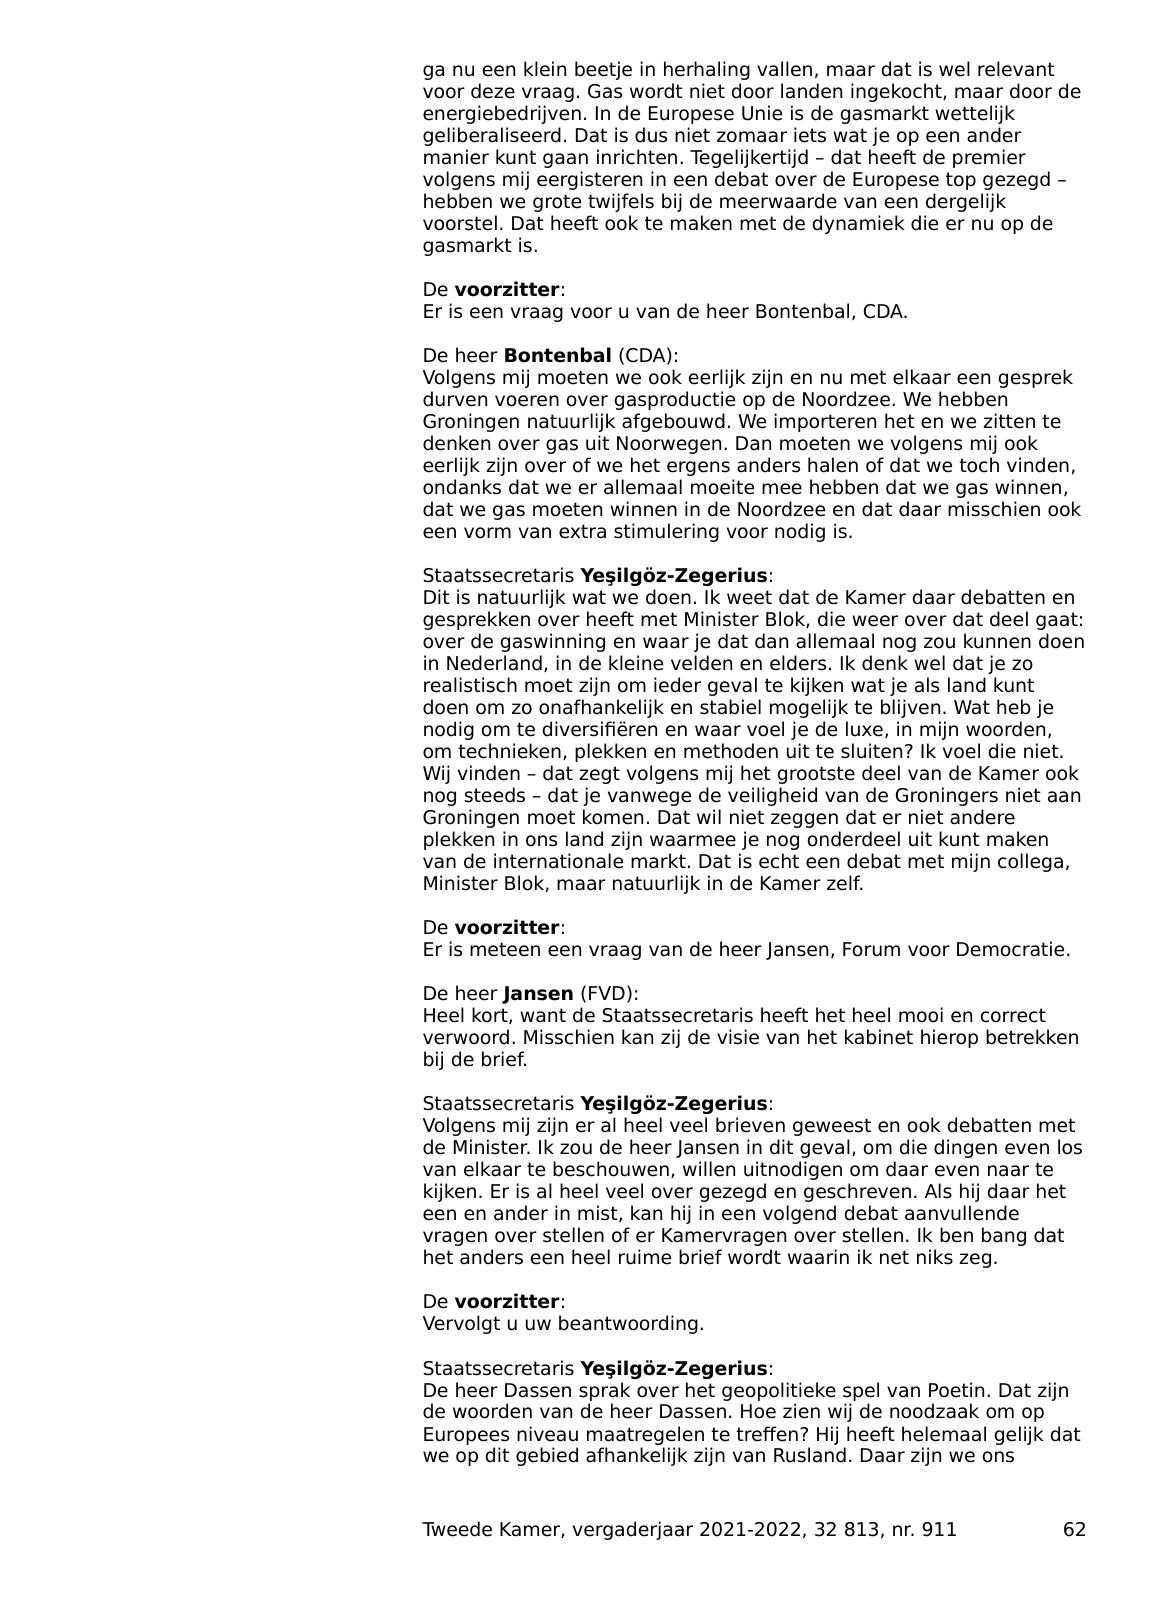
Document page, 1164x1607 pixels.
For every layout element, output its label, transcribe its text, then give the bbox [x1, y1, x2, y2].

text De heer Bontenbal (CDA): [422, 345, 1087, 367]
text ga nu een klein beetje in herhaling vallen, maar dat is wel relevant voor deze vraag. Gas wordt niet door landen ingekocht, maar door de energiebedrijven. In de Europese Unie is de gasmarkt wettelijk geliberaliseerd. Dat is dus niet zomaar iets wat je op een ander manier kunt gaan inrichten. Tegelijkertijd – dat heeft de premier volgens mij eergisteren in een debat over de Europese top gezegd – hebben we grote twijfels bij de meerwaarde van een dergelijk voorstel. Dat heeft ook te maken met de dynamiek die er nu op de gasmarkt is. [422, 59, 1087, 257]
text De heer Dassen sprak over het geopolitieke spel van Poetin. Dat zijn de woorden van de heer Dassen. Hoe zien wij de noodzaak om op Europees niveau maatregelen te treffen? Hij heeft helemaal gelijk dat we op dit gebied afhankelijk zijn van Rusland. Daar zijn we ons [422, 1379, 1087, 1467]
text Er is meteen een vraag van de heer Jansen, Forum voor Democratie. [422, 939, 1087, 961]
text De voorzitter: [422, 1291, 1087, 1313]
text De voorzitter: [422, 917, 1087, 939]
text Vervolgt u uw beantwoording. [422, 1313, 1087, 1335]
text Staatssecretaris Yeşilgöz-Zegerius: [422, 1357, 1087, 1379]
text Staatssecretaris Yeşilgöz-Zegerius: [422, 1093, 1087, 1115]
text Dit is natuurlijk wat we doen. Ik weet dat de Kamer daar debatten en gesprekken over heeft met Minister Blok, die weer over dat deel gaat: over de gaswinning en waar je dat dan allemaal nog zou kunnen doen in Nederland, in de kleine velden en elders. Ik denk wel dat je zo realistisch moet zijn om ieder geval te kijken wat je als land kunt doen om zo onafhankelijk en stabiel mogelijk te blijven. Wat heb je nodig om te diversifiëren en waar voel je de luxe, in mijn woorden, om technieken, plekken en methoden uit te sluiten? Ik voel die niet. Wij vinden – dat zegt volgens mij het grootste deel van de Kamer ook nog steeds – dat je vanwege de veiligheid van de Groningers niet aan Groningen moet komen. Dat wil niet zeggen dat er niet andere plekken in ons land zijn waarmee je nog onderdeel uit kunt maken van de internationale markt. Dat is echt een debat met mijn collega, Minister Blok, maar natuurlijk in de Kamer zelf. [422, 587, 1087, 895]
text Staatssecretaris Yeşilgöz-Zegerius: [422, 565, 1087, 587]
text Volgens mij moeten we ook eerlijk zijn en nu met elkaar een gesprek durven voeren over gasproductie op de Noordzee. We hebben Groningen natuurlijk afgebouwd. We importeren het en we zitten te denken over gas uit Noorwegen. Dan moeten we volgens mij ook eerlijk zijn over of we het ergens anders halen of dat we toch vinden, ondanks dat we er allemaal moeite mee hebben dat we gas winnen, dat we gas moeten winnen in de Noordzee en dat daar misschien ook een vorm van extra stimulering voor nodig is. [422, 367, 1087, 543]
text De voorzitter: [422, 279, 1087, 301]
text Volgens mij zijn er al heel veel brieven geweest en ook debatten met de Minister. Ik zou de heer Jansen in dit geval, om die dingen even los van elkaar te beschouwen, willen uitnodigen om daar even naar te kijken. Er is al heel veel over gezegd en geschreven. Als hij daar het een en ander in mist, kan hij in een volgend debat aanvullende vragen over stellen of er Kamervragen over stellen. Ik ben bang dat het anders een heel ruime brief wordt waarin ik net niks zeg. [422, 1115, 1087, 1269]
text Heel kort, want de Staatssecretaris heeft het heel mooi en correct verwoord. Misschien kan zij de visie van het kabinet hierop betrekken bij de brief. [422, 1005, 1087, 1071]
text Er is een vraag voor u van de heer Bontenbal, CDA. [422, 301, 1087, 323]
text De heer Jansen (FVD): [422, 983, 1087, 1005]
